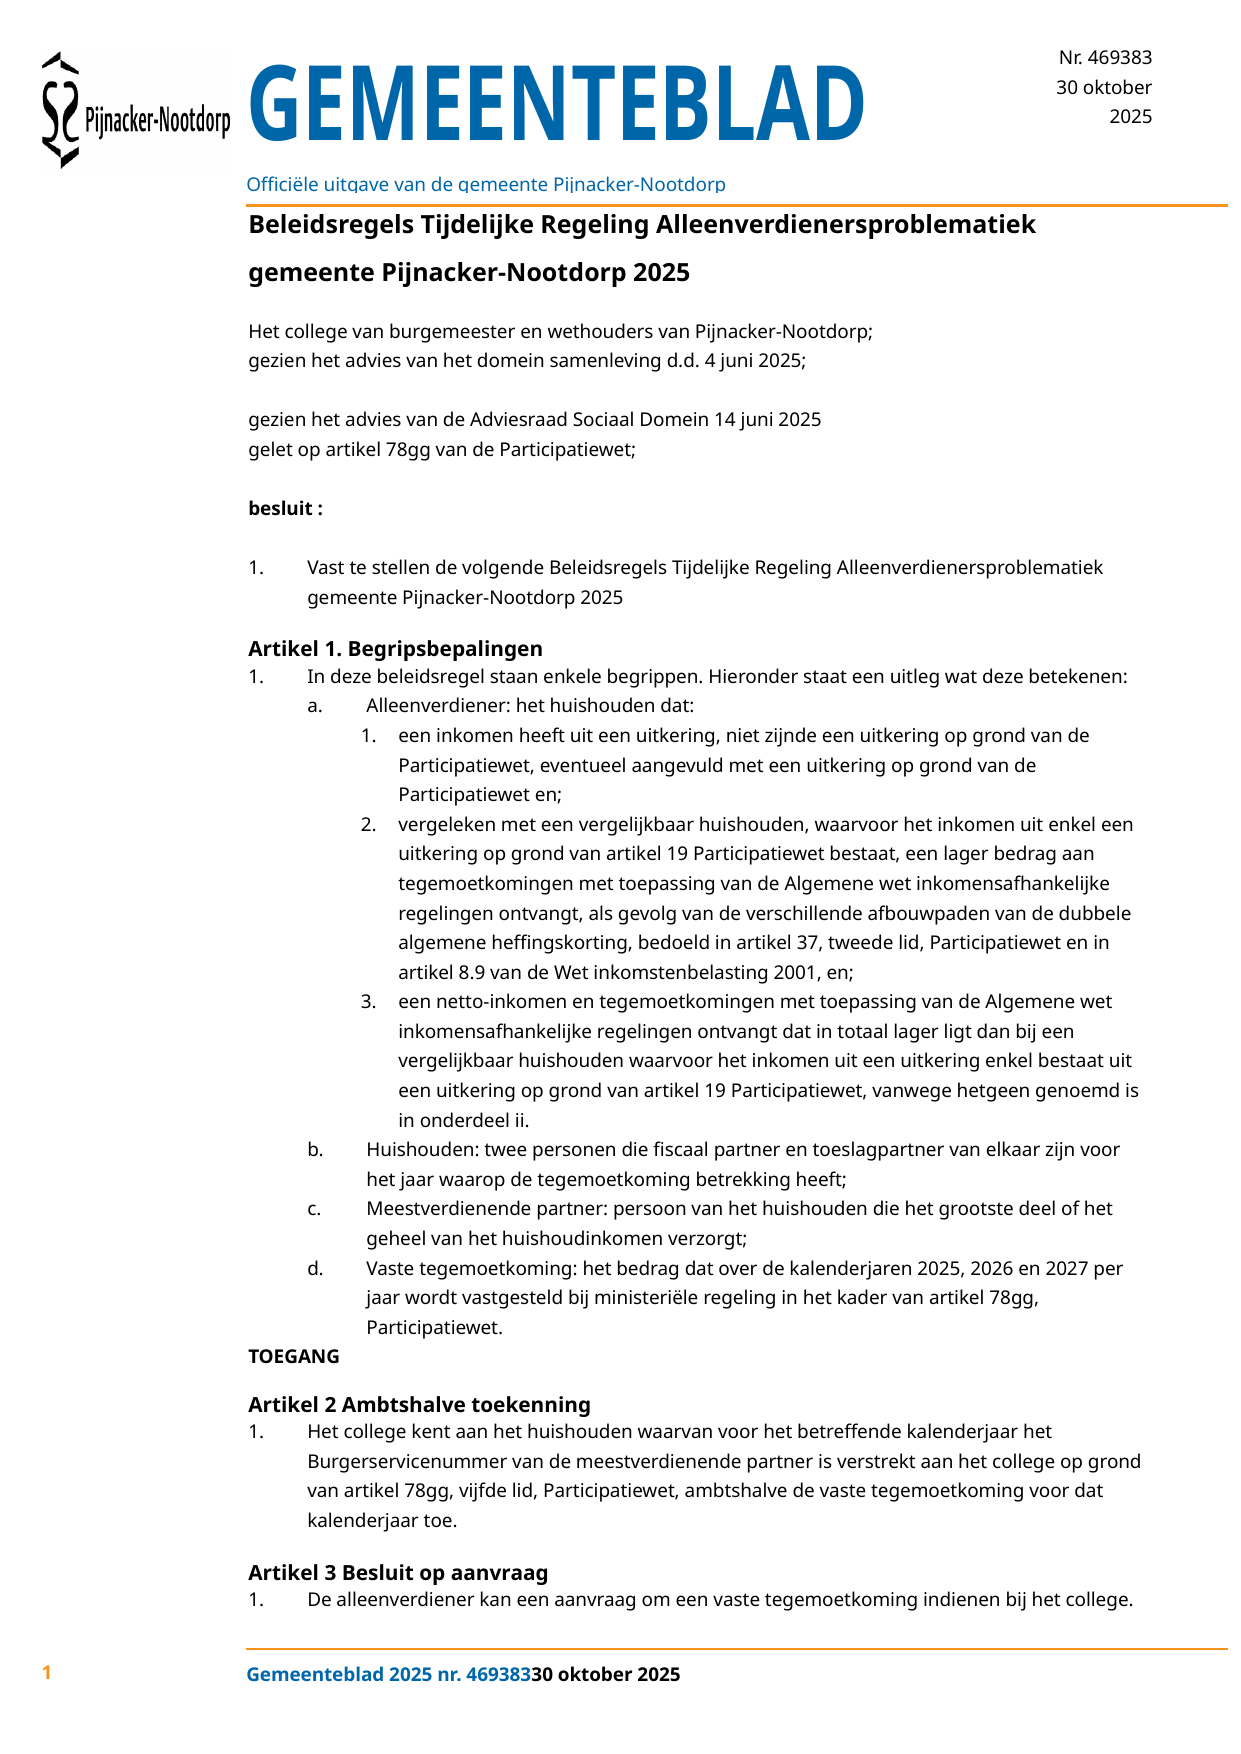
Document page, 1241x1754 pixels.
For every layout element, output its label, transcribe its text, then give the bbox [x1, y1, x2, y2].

text gelet op artikel 78gg van de Participatiewet; [248, 436, 1152, 462]
text Beleidsregels Tijdelijke Regeling Alleenverdienersproblematiek gemeente Pijnacker-Nootdorp 2025 [248, 207, 1152, 288]
text Artikel 3 Besluit op aanvraag [248, 1558, 1152, 1586]
text Artikel 2 Ambtshalve toekenning [248, 1390, 1152, 1418]
list Vaste tegemoetkoming: het bedrag dat over de kalenderjaren 2025, 2026 en 2027 per jaar wordt vastgesteld bij ministeriële regeling in het kader van artikel 78gg, Participatiewet. [307, 1255, 1152, 1339]
list In deze beleidsregel staan enkele begrippen. Hieronder staat een uitleg wat deze betekenen: [248, 663, 1152, 689]
text gezien het advies van de Adviesraad Sociaal Domein 14 juni 2025 [248, 407, 1152, 432]
text Artikel 1. Begripsbepalingen [248, 634, 1152, 663]
text Het college van burgemeester en wethouders van Pijnacker-Nootdorp; [248, 318, 1152, 344]
picture [41, 47, 231, 172]
list Huishouden: twee personen die fiscaal partner en toeslagpartner van elkaar zijn voor het jaar waarop de tegemoetkoming betrekking heeft; [307, 1136, 1152, 1192]
list Meestverdienende partner: persoon van het huishouden die het grootste deel of het geheel van het huishoudinkomen verzorgt; [307, 1196, 1152, 1251]
list Het college kent aan het huishouden waarvan voor het betreffende kalenderjaar het Burgerservicenummer van de meestverdienende partner is verstrekt aan het college op grond van artikel 78gg, vijfde lid, Participatiewet, ambtshalve de vaste tegemoetkoming voor dat kalenderjaar toe. [248, 1418, 1152, 1533]
list Alleenverdiener: het huishouden dat: [307, 693, 1152, 718]
list Vast te stellen de volgende Beleidsregels Tijdelijke Regeling Alleenverdienersproblematiek gemeente Pijnacker-Nootdorp 2025 [248, 554, 1152, 610]
list een inkomen heeft uit een uitkering, niet zijnde een uitkering op grond van de Participatiewet, eventueel aangevuld met een uitkering op grond van de Participatiewet en; [361, 722, 1152, 807]
list De alleenverdiener kan een aanvraag om een vaste tegemoetkoming indienen bij het college. [248, 1586, 1152, 1612]
text TOEGANG [248, 1343, 1152, 1369]
text gezien het advies van het domein samenleving d.d. 4 juni 2025; [248, 347, 1152, 373]
text besluit : [248, 495, 1152, 521]
list vergeleken met een vergelijkbaar huishouden, waarvoor het inkomen uit enkel een uitkering op grond van artikel 19 Participatiewet bestaat, een lager bedrag aan tegemoetkomingen met toepassing van de Algemene wet inkomensafhankelijke regelingen ontvangt, als gevolg van de verschillende afbouwpaden van de dubbele algemene heffingskorting, bedoeld in artikel 37, tweede lid, Participatiewet en in artikel 8.9 van de Wet inkomstenbelasting 2001, en; [361, 811, 1152, 984]
list een netto-inkomen en tegemoetkomingen met toepassing van de Algemene wet inkomensafhankelijke regelingen ontvangt dat in totaal lager ligt dan bij een vergelijkbaar huishouden waarvoor het inkomen uit een uitkering enkel bestaat uit een uitkering op grond van artikel 19 Participatiewet, vanwege hetgeen genoemd is in onderdeel ii. [361, 988, 1152, 1132]
